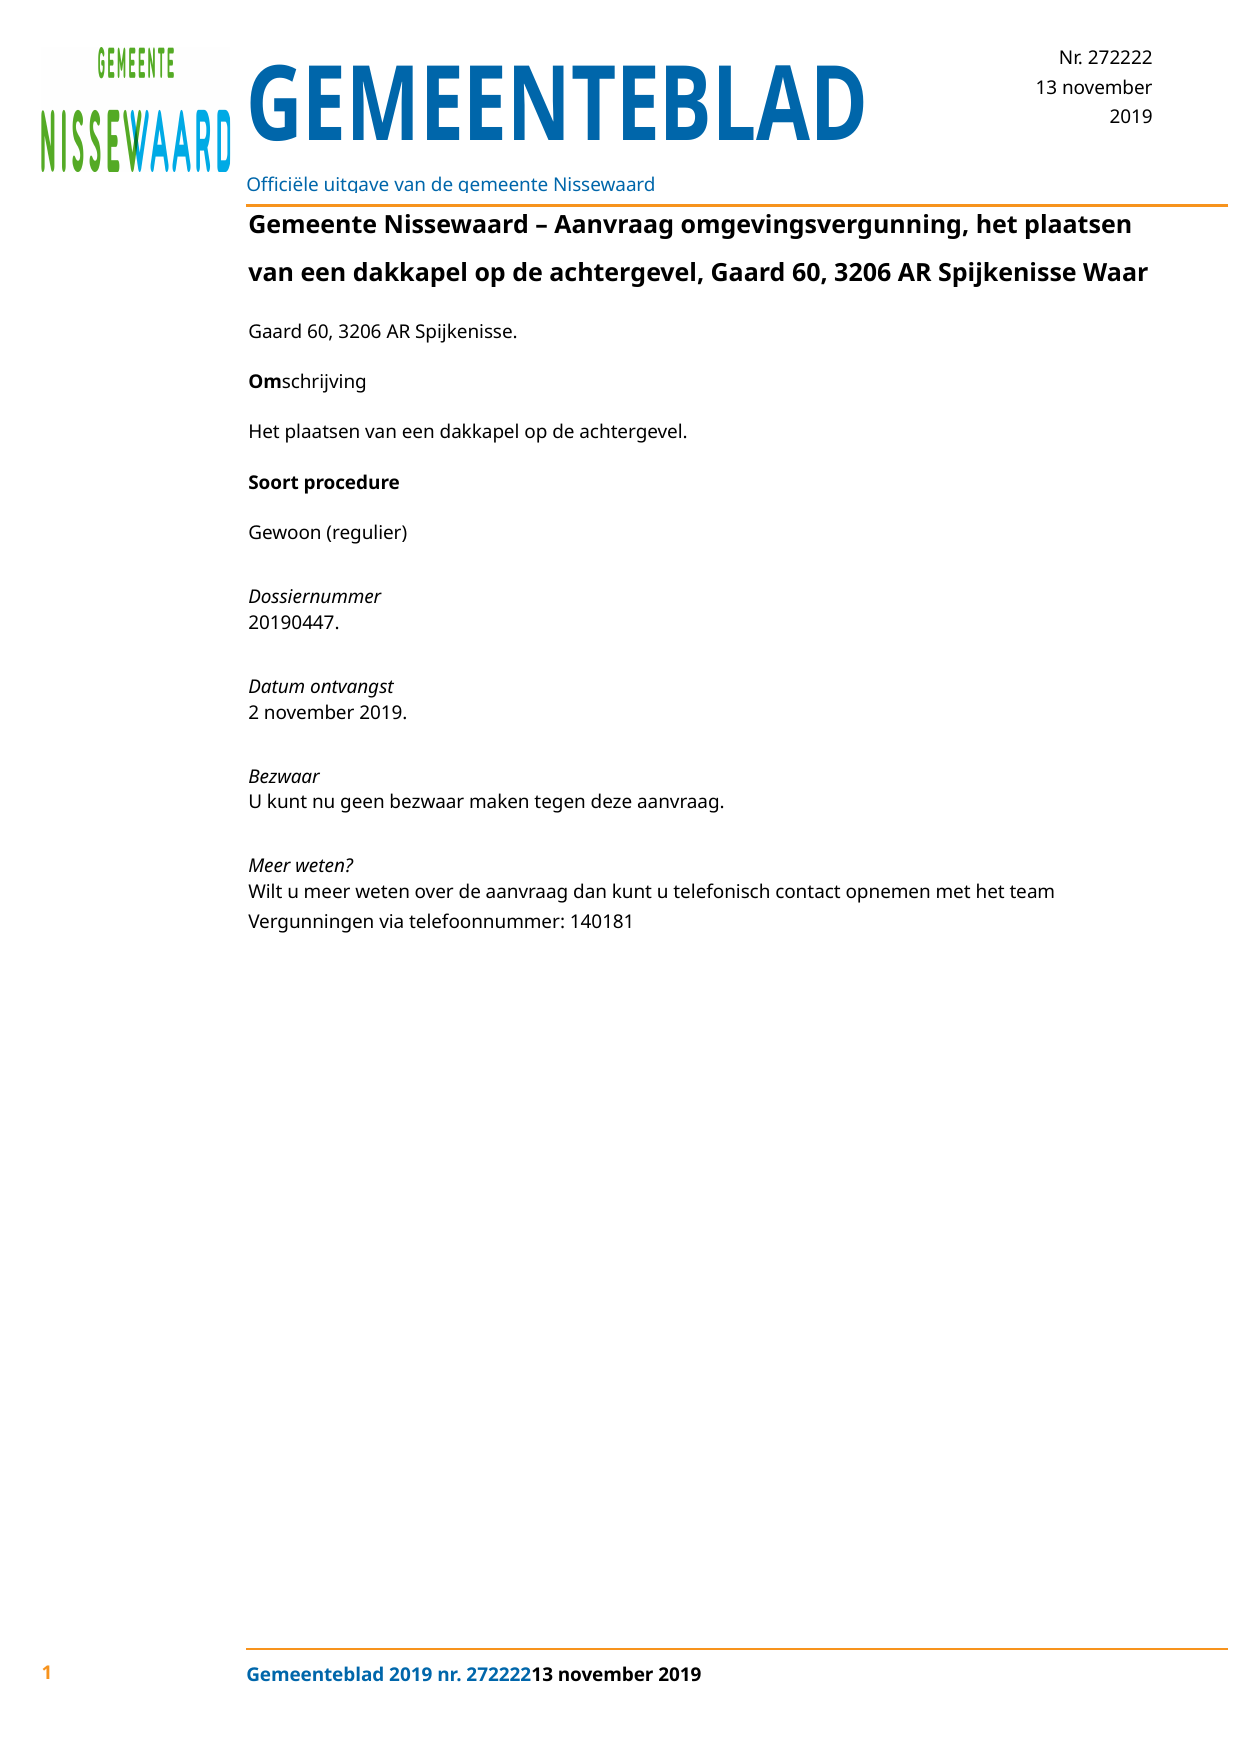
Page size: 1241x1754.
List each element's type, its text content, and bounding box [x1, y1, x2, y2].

text Gemeente Nissewaard – Aanvraag omgevingsvergunning, het plaatsen van een dakkapel op de achtergevel, Gaard 60, 3206 AR Spijkenisse Waar [248, 207, 1152, 288]
text Gewoon (regulier) [248, 519, 1152, 545]
text 20190447. [248, 609, 1152, 635]
picture [176, 157, 187, 172]
text Omschrijving [248, 368, 1152, 394]
text Bezwaar [248, 763, 1152, 789]
text U kunt nu geen bezwaar maken tegen deze aanvraag. [248, 789, 1152, 814]
text 2 november 2019. [248, 699, 1152, 725]
picture [200, 151, 206, 172]
text Gaard 60, 3206 AR Spijkenisse. [248, 318, 1152, 344]
text Datum ontvangst [248, 673, 1152, 699]
picture [222, 122, 227, 160]
text Het plaatsen van een dakkapel op de achtergevel. [248, 419, 1152, 444]
picture [201, 122, 206, 138]
text Wilt u meer weten over de aanvraag dan kunt u telefonisch contact opnemen met het team Vergunningen via telefoonnummer: 140181 [248, 878, 1152, 934]
picture [154, 157, 165, 172]
text Soort procedure [248, 469, 1152, 495]
picture [41, 47, 231, 172]
text Dossiernummer [248, 583, 1152, 609]
text Meer weten? [248, 853, 1152, 878]
